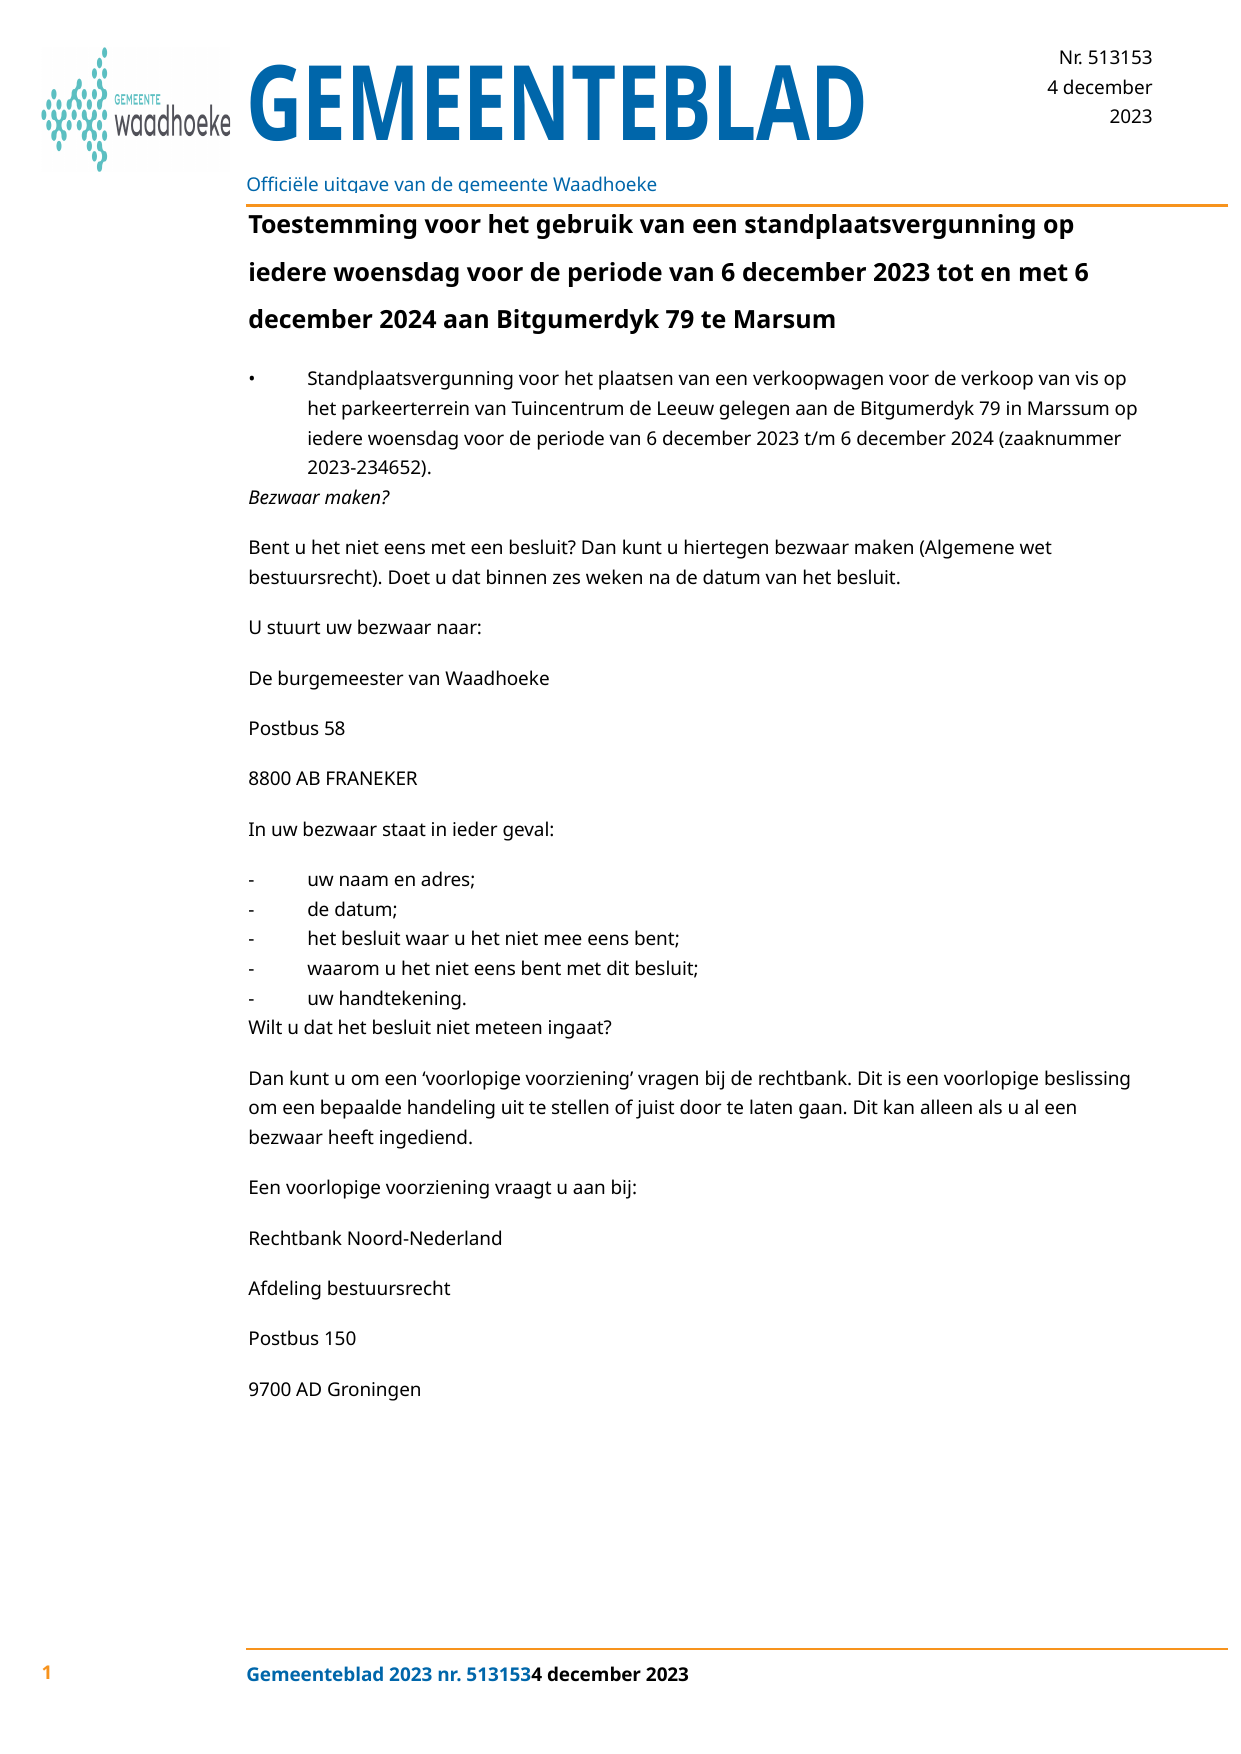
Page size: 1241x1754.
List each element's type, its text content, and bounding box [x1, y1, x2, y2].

list Standplaatsvergunning voor het plaatsen van een verkoopwagen voor de verkoop van vis op het parkeerterrein van Tuincentrum de Leeuw gelegen aan de Bitgumerdyk 79 in Marssum op iedere woensdag voor de periode van 6 december 2023 t/m 6 december 2024 (zaaknummer 2023-234652). [248, 366, 1152, 480]
picture [41, 47, 231, 172]
text Wilt u dat het besluit niet meteen ingaat? [248, 1014, 1152, 1040]
text Een voorlopige voorziening vraagt u aan bij: [248, 1174, 1152, 1200]
text 8800 AB FRANEKER [248, 766, 1152, 791]
text Postbus 150 [248, 1326, 1152, 1351]
text Postbus 58 [248, 715, 1152, 741]
text Rechtbank Noord-Nederland [248, 1225, 1152, 1250]
list het besluit waar u het niet mee eens bent; [248, 926, 1152, 951]
list waarom u het niet eens bent met dit besluit; [248, 955, 1152, 981]
text De burgemeester van Waadhoeke [248, 665, 1152, 690]
list uw naam en adres; [248, 866, 1152, 892]
list uw handtekening. [248, 985, 1152, 1010]
list de datum; [248, 896, 1152, 922]
text Dan kunt u om een ‘voorlopige voorziening’ vragen bij de rechtbank. Dit is een voorlopige beslissing om een bepaalde handeling uit te stellen of juist door te laten gaan. Dit kan alleen als u al een bezwaar heeft ingediend. [248, 1065, 1152, 1149]
text In uw bezwaar staat in ieder geval: [248, 816, 1152, 842]
text Afdeling bestuursrecht [248, 1275, 1152, 1301]
text Bent u het niet eens met een besluit? Dan kunt u hiertegen bezwaar maken (Algemene wet bestuursrecht). Doet u dat binnen zes weken na de datum van het besluit. [248, 534, 1152, 589]
text 9700 AD Groningen [248, 1376, 1152, 1402]
text U stuurt uw bezwaar naar: [248, 614, 1152, 640]
text Bezwaar maken? [248, 484, 1152, 509]
text Toestemming voor het gebruik van een standplaatsvergunning op iedere woensdag voor de periode van 6 december 2023 tot en met 6 december 2024 aan Bitgumerdyk 79 te Marsum [248, 207, 1152, 336]
